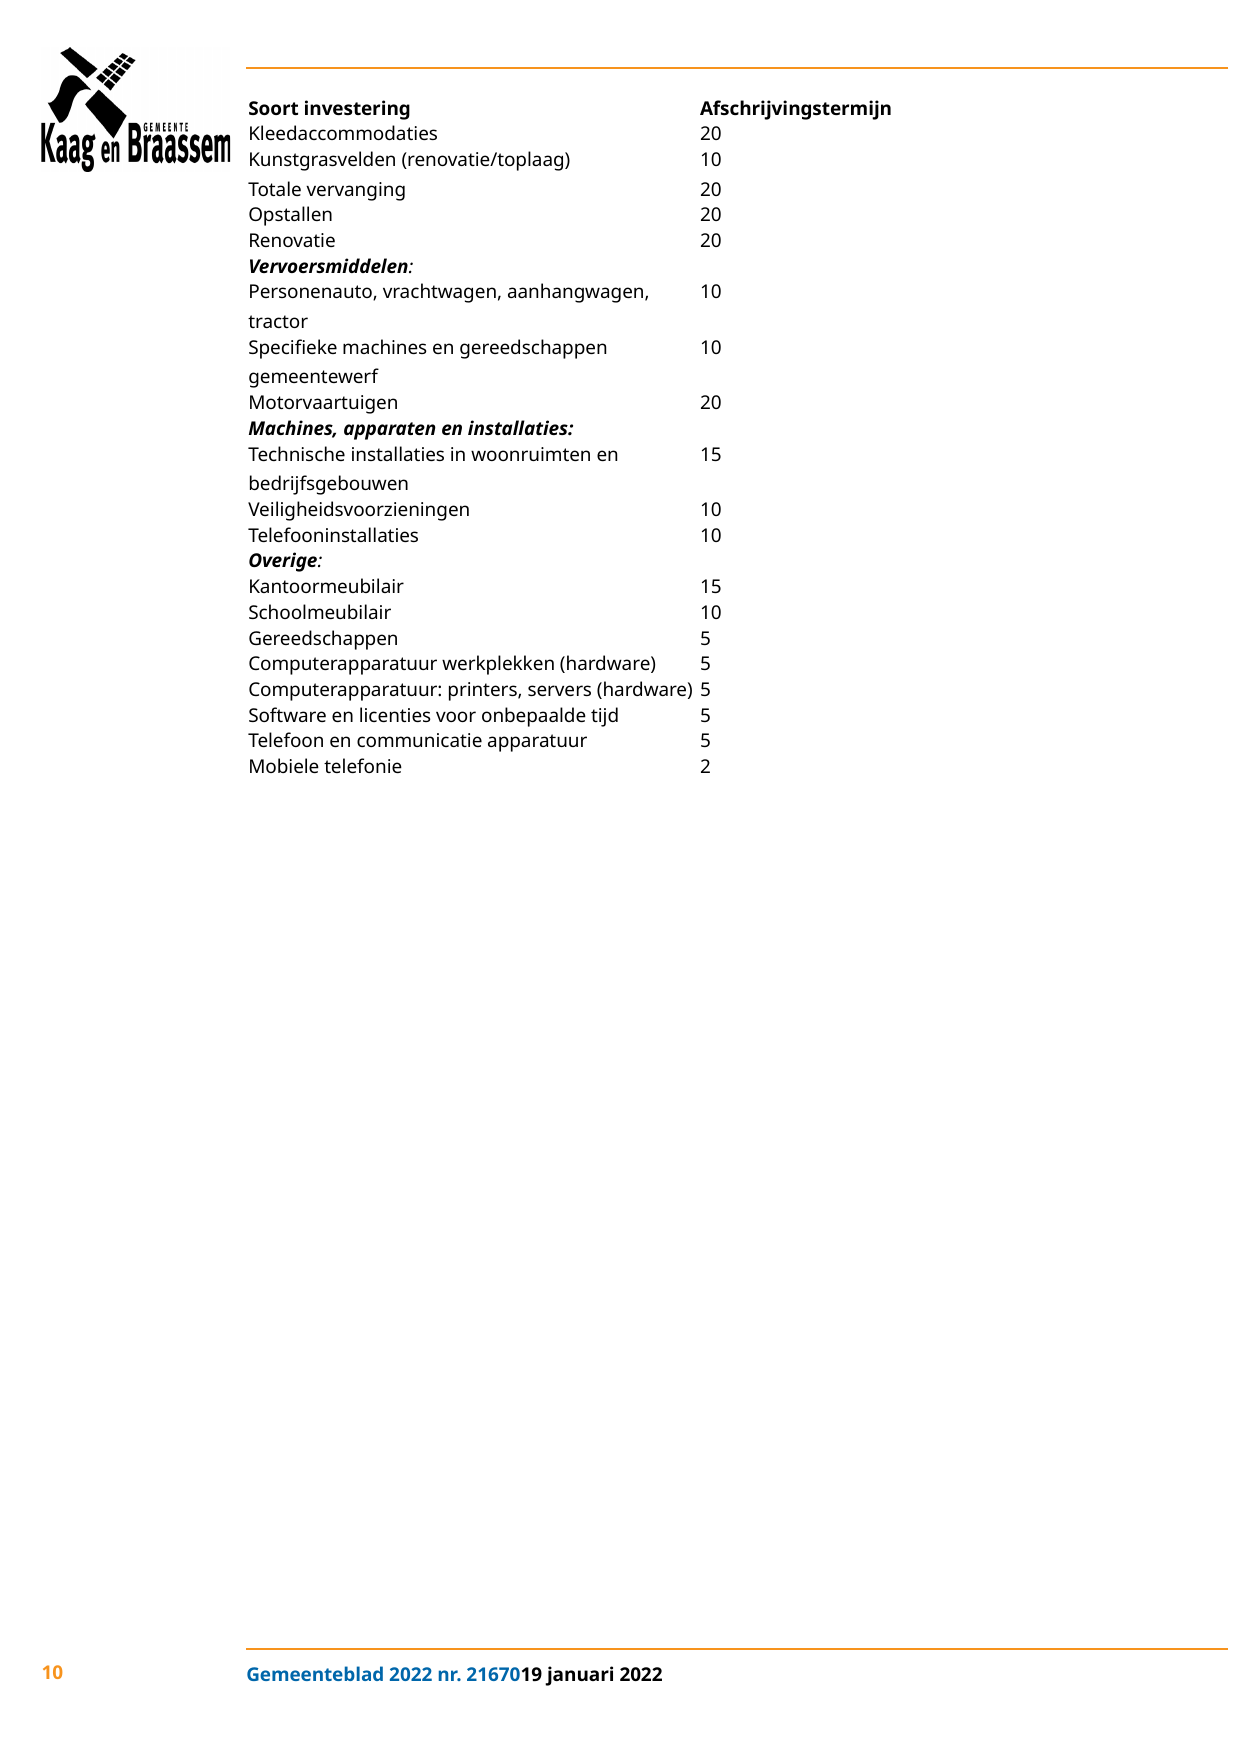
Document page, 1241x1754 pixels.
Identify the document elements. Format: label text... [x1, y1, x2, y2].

table_cell Computerapparatuur werkplekken (hardware) [248, 651, 700, 676]
table_cell 10 20 [700, 146, 1152, 202]
table_cell 5 [700, 625, 1152, 651]
table_cell 20 [700, 227, 1152, 253]
table_cell Vervoersmiddelen: [248, 253, 1152, 279]
table_cell Specifieke machines en gereedschappen gemeentewerf [248, 334, 700, 389]
table_cell Telefooninstallaties [248, 522, 700, 548]
table_cell Software en licenties voor onbepaalde tijd [248, 702, 700, 728]
table_cell 15 [700, 441, 1152, 496]
table_cell 5 [700, 728, 1152, 753]
table_cell Kunstgrasvelden (renovatie/toplaag) Totale vervanging [248, 146, 700, 202]
table_cell Machines, apparaten en installaties: [248, 415, 1152, 441]
table_cell Personenauto, vrachtwagen, aanhangwagen, tractor [248, 279, 700, 334]
table_cell Computerapparatuur: printers, servers (hardware) [248, 676, 700, 702]
table_cell 20 [700, 389, 1152, 415]
table_cell 10 [700, 496, 1152, 522]
table_cell 10 [700, 599, 1152, 625]
table_cell 2 [700, 754, 1152, 779]
table_cell 5 [700, 702, 1152, 728]
table_cell Kantoormeubilair [248, 573, 700, 599]
table_cell Schoolmeubilair [248, 599, 700, 625]
table_cell Mobiele telefonie [248, 754, 700, 779]
table_cell Telefoon en communicatie apparatuur [248, 728, 700, 753]
table_cell 15 [700, 573, 1152, 599]
table_cell Overige: [248, 548, 1152, 573]
table_cell Kleedaccommodaties [248, 121, 700, 146]
table_cell Motorvaartuigen [248, 389, 700, 415]
picture [41, 47, 231, 172]
table_cell 20 [700, 121, 1152, 146]
table_cell 10 [700, 279, 1152, 334]
table_cell Veiligheidsvoorzieningen [248, 496, 700, 522]
table_cell 5 [700, 676, 1152, 702]
table_header Soort investering [248, 95, 700, 121]
table_cell Technische installaties in woonruimten en bedrijfsgebouwen [248, 441, 700, 496]
table_cell 10 [700, 522, 1152, 548]
table_header Afschrijvingstermijn [700, 95, 1152, 121]
table_cell Gereedschappen [248, 625, 700, 651]
table_cell Renovatie [248, 227, 700, 253]
table_cell 5 [700, 651, 1152, 676]
table_cell Opstallen [248, 202, 700, 227]
table_cell 20 [700, 202, 1152, 227]
table_cell 10 [700, 334, 1152, 389]
